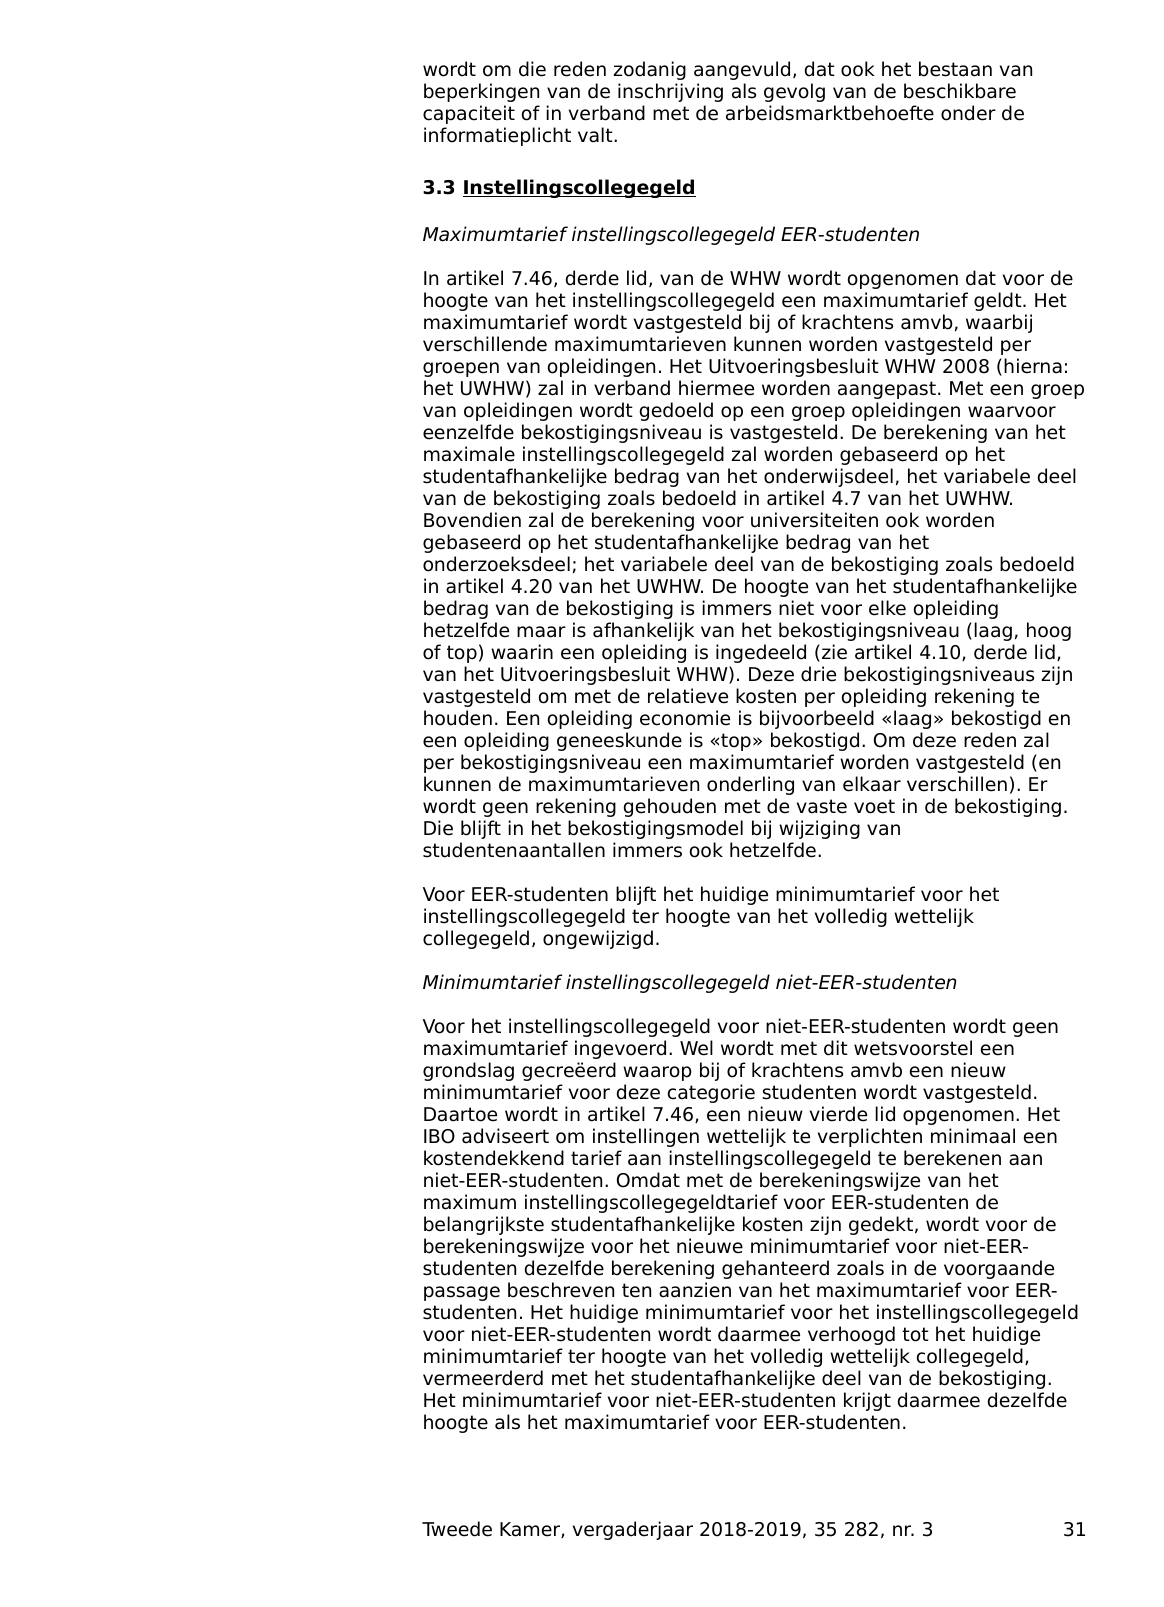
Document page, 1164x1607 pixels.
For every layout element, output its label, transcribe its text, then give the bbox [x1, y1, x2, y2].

text wordt om die reden zodanig aangevuld, dat ook het bestaan van beperkingen van de inschrijving als gevolg van de beschikbare capaciteit of in verband met de arbeidsmarktbehoefte onder de informatieplicht valt. [422, 59, 1087, 147]
text Voor het instellingscollegegeld voor niet-EER-studenten wordt geen maximumtarief ingevoerd. Wel wordt met dit wetsvoorstel een grondslag gecreëerd waarop bij of krachtens amvb een nieuw minimumtarief voor deze categorie studenten wordt vastgesteld. Daartoe wordt in artikel 7.46, een nieuw vierde lid opgenomen. Het IBO adviseert om instellingen wettelijk te verplichten minimaal een kostendekkend tarief aan instellingscollegegeld te berekenen aan niet-EER-studenten. Omdat met de berekeningswijze van het maximum instellingscollegegeldtarief voor EER-studenten de belangrijkste studentafhankelijke kosten zijn gedekt, wordt voor de berekeningswijze voor het nieuwe minimumtarief voor niet-EER-studenten dezelfde berekening gehanteerd zoals in de voorgaande passage beschreven ten aanzien van het maximumtarief voor EER-studenten. Het huidige minimumtarief voor het instellingscollegegeld voor niet-EER-studenten wordt daarmee verhoogd tot het huidige minimumtarief ter hoogte van het volledig wettelijk collegegeld, vermeerderd met het studentafhankelijke deel van de bekostiging. Het minimumtarief voor niet-EER-studenten krijgt daarmee dezelfde hoogte als het maximumtarief voor EER-studenten. [422, 1016, 1087, 1434]
text Voor EER-studenten blijft het huidige minimumtarief voor het instellingscollegegeld ter hoogte van het volledig wettelijk collegegeld, ongewijzigd. [422, 884, 1087, 950]
subtitle Minimumtarief instellingscollegegeld niet-EER-studenten [422, 972, 1087, 994]
subtitle Maximumtarief instellingscollegegeld EER-studenten [422, 224, 1087, 246]
subtitle 3.3 Instellingscollegegeld [422, 177, 1087, 199]
text In artikel 7.46, derde lid, van de WHW wordt opgenomen dat voor de hoogte van het instellingscollegegeld een maximumtarief geldt. Het maximumtarief wordt vastgesteld bij of krachtens amvb, waarbij verschillende maximumtarieven kunnen worden vastgesteld per groepen van opleidingen. Het Uitvoeringsbesluit WHW 2008 (hierna: het UWHW) zal in verband hiermee worden aangepast. Met een groep van opleidingen wordt gedoeld op een groep opleidingen waarvoor eenzelfde bekostigingsniveau is vastgesteld. De berekening van het maximale instellingscollegegeld zal worden gebaseerd op het studentafhankelijke bedrag van het onderwijsdeel, het variabele deel van de bekostiging zoals bedoeld in artikel 4.7 van het UWHW. Bovendien zal de berekening voor universiteiten ook worden gebaseerd op het studentafhankelijke bedrag van het onderzoeksdeel; het variabele deel van de bekostiging zoals bedoeld in artikel 4.20 van het UWHW. De hoogte van het studentafhankelijke bedrag van de bekostiging is immers niet voor elke opleiding hetzelfde maar is afhankelijk van het bekostigingsniveau (laag, hoog of top) waarin een opleiding is ingedeeld (zie artikel 4.10, derde lid, van het Uitvoeringsbesluit WHW). Deze drie bekostigingsniveaus zijn vastgesteld om met de relatieve kosten per opleiding rekening te houden. Een opleiding economie is bijvoorbeeld «laag» bekostigd en een opleiding geneeskunde is «top» bekostigd. Om deze reden zal per bekostigingsniveau een maximumtarief worden vastgesteld (en kunnen de maximumtarieven onderling van elkaar verschillen). Er wordt geen rekening gehouden met de vaste voet in de bekostiging. Die blijft in het bekostigingsmodel bij wijziging van studentenaantallen immers ook hetzelfde. [422, 268, 1087, 862]
